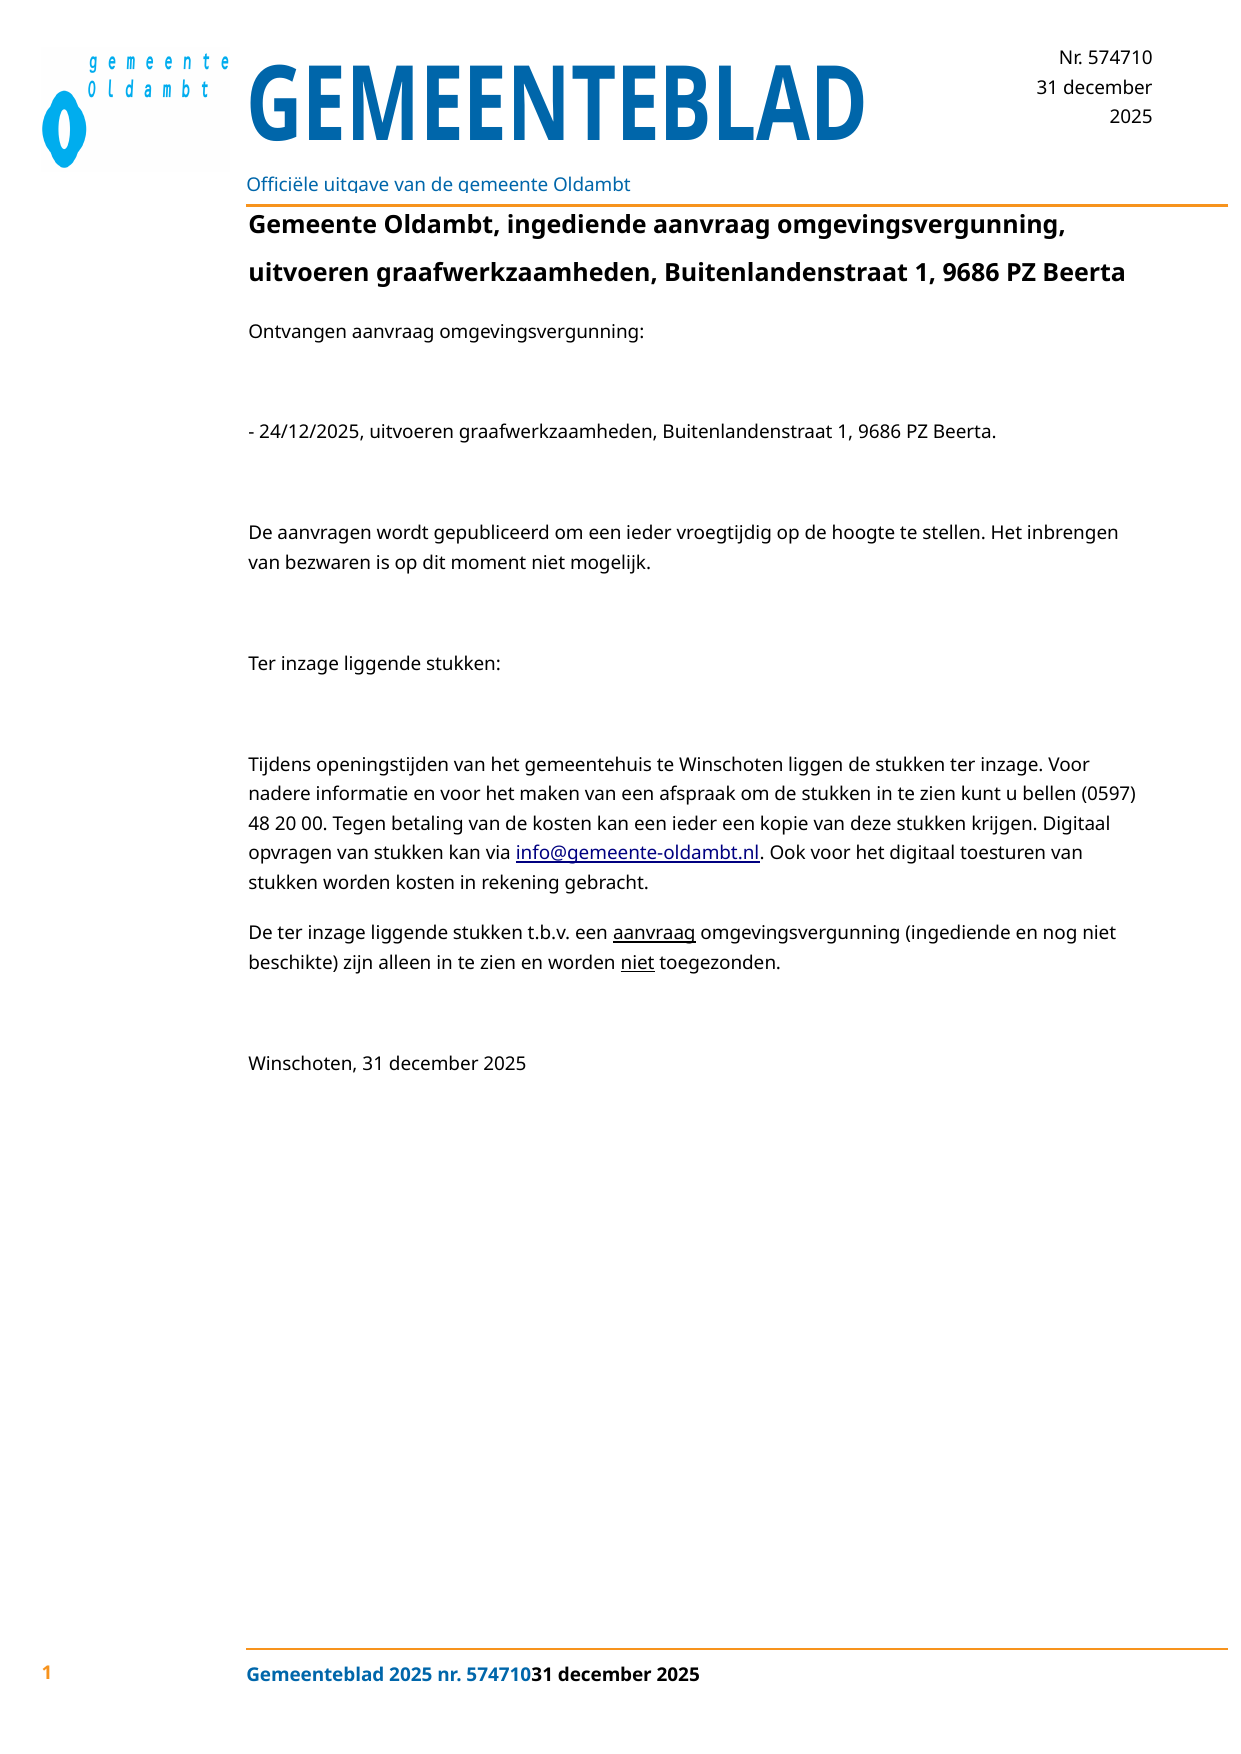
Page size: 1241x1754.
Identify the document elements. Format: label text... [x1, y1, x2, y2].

text De ter inzage liggende stukken t.b.v. een aanvraag omgevingsvergunning (ingediende en nog niet beschikte) zijn alleen in te zien en worden niet toegezonden. [248, 919, 1152, 975]
picture [41, 47, 231, 172]
text Winschoten, 31 december 2025 [248, 1050, 1152, 1076]
text - 24/12/2025, uitvoeren graafwerkzaamheden, Buitenlandenstraat 1, 9686 PZ Beerta. [248, 419, 1152, 444]
text Ter inzage liggende stukken: [248, 650, 1152, 676]
text Ontvangen aanvraag omgevingsvergunning: [248, 318, 1152, 344]
text De aanvragen wordt gepubliceerd om een ieder vroegtijdig op de hoogte te stellen. Het inbrengen van bezwaren is op dit moment niet mogelijk. [248, 519, 1152, 575]
text Tijdens openingstijden van het gemeentehuis te Winschoten liggen de stukken ter inzage. Voor nadere informatie en voor het maken van een afspraak om de stukken in te zien kunt u bellen (0597) 48 20 00. Tegen betaling van de kosten kan een ieder een kopie van deze stukken krijgen. Digitaal opvragen van stukken kan via info@gemeente-oldambt.nl. Ook voor het digitaal toesturen van stukken worden kosten in rekening gebracht. [248, 751, 1152, 895]
text Gemeente Oldambt, ingediende aanvraag omgevingsvergunning, uitvoeren graafwerkzaamheden, Buitenlandenstraat 1, 9686 PZ Beerta [248, 207, 1152, 288]
